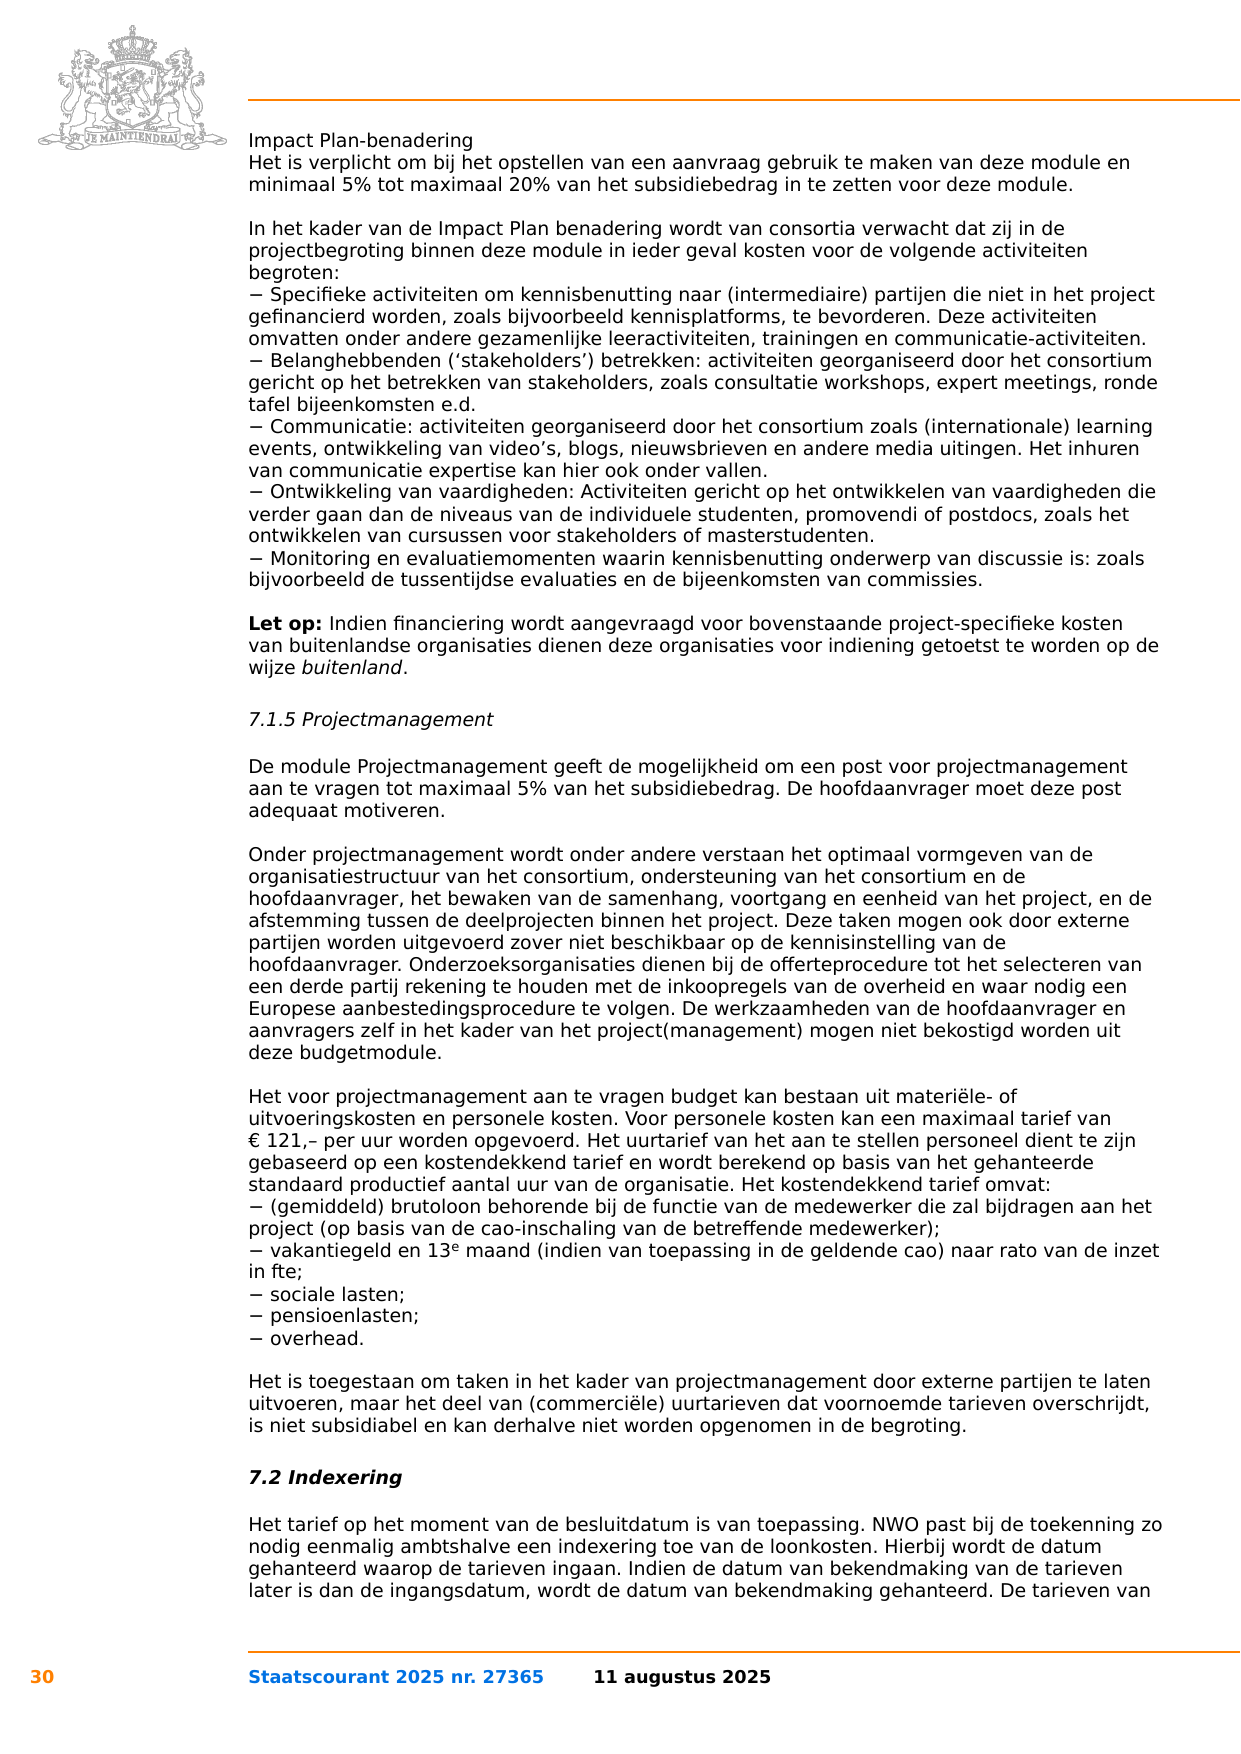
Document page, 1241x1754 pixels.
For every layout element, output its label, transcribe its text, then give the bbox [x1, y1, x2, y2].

text Het is verplicht om bij het opstellen van een aanvraag gebruik te maken van deze module en minimaal 5% tot maximaal 20% van het subsidiebedrag in te zetten voor deze module. [248, 152, 1163, 196]
text − (gemiddeld) brutoloon behorende bij de functie van de medewerker die zal bijdragen aan het project (op basis van de cao-inschaling van de betreffende medewerker); [248, 1196, 1163, 1239]
text In het kader van de Impact Plan benadering wordt van consortia verwacht dat zij in de projectbegroting binnen deze module in ieder geval kosten voor de volgende activiteiten begroten: [248, 218, 1163, 284]
text De module Projectmanagement geeft de mogelijkheid om een post voor projectmanagement aan te vragen tot maximaal 5% van het subsidiebedrag. De hoofdaanvrager moet deze post adequaat motiveren. [248, 756, 1163, 822]
text Het voor projectmanagement aan te vragen budget kan bestaan uit materiële- of uitvoeringskosten en personele kosten. Voor personele kosten kan een maximaal tarief van € 121,– per uur worden opgevoerd. Het uurtarief van het aan te stellen personeel dient te zijn gebaseerd op een kostendekkend tarief en wordt berekend op basis van het gehanteerde standaard productief aantal uur van de organisatie. Het kostendekkend tarief omvat: [248, 1086, 1163, 1196]
text − vakantiegeld en 13e maand (indien van toepassing in de geldende cao) naar rato van de inzet in fte; [248, 1239, 1163, 1283]
text − Ontwikkeling van vaardigheden: Activiteiten gericht op het ontwikkelen van vaardigheden die verder gaan dan de niveaus van de individuele studenten, promovendi of postdocs, zoals het ontwikkelen van cursussen voor stakeholders of masterstudenten. [248, 481, 1163, 547]
text Let op: Indien financiering wordt aangevraagd voor bovenstaande project-specifieke kosten van buitenlandse organisaties dienen deze organisaties voor indiening getoetst te worden op de wijze buitenland. [248, 613, 1163, 679]
text − Belanghebbenden (‘stakeholders’) betrekken: activiteiten georganiseerd door het consortium gericht op het betrekken van stakeholders, zoals consultatie workshops, expert meetings, ronde tafel bijeenkomsten e.d. [248, 349, 1163, 416]
subtitle 7.2 Indexering [248, 1467, 1163, 1489]
text − pensioenlasten; [248, 1305, 1163, 1327]
picture [38, 25, 227, 150]
text − Specifieke activiteiten om kennisbenutting naar (intermediaire) partijen die niet in het project gefinancierd worden, zoals bijvoorbeeld kennisplatforms, te bevorderen. Deze activiteiten omvatten onder andere gezamenlijke leeractiviteiten, trainingen en communicatie-activiteiten. [248, 284, 1163, 349]
text − Communicatie: activiteiten georganiseerd door het consortium zoals (internationale) learning events, ontwikkeling van video’s, blogs, nieuwsbrieven en andere media uitingen. Het inhuren van communicatie expertise kan hier ook onder vallen. [248, 416, 1163, 481]
text Het is toegestaan om taken in het kader van projectmanagement door externe partijen te laten uitvoeren, maar het deel van (commerciële) uurtarieven dat voornoemde tarieven overschrijdt, is niet subsidiabel en kan derhalve niet worden opgenomen in de begroting. [248, 1371, 1163, 1437]
text − overhead. [248, 1327, 1163, 1349]
text Impact Plan-benadering [248, 130, 1163, 152]
text Het tarief op het moment van de besluitdatum is van toepassing. NWO past bij de toekenning zo nodig eenmalig ambtshalve een indexering toe van de loonkosten. Hierbij wordt de datum gehanteerd waarop de tarieven ingaan. Indien de datum van bekendmaking van de tarieven later is dan de ingangsdatum, wordt de datum van bekendmaking gehanteerd. De tarieven van [248, 1514, 1163, 1602]
text Onder projectmanagement wordt onder andere verstaan het optimaal vormgeven van de organisatiestructuur van het consortium, ondersteuning van het consortium en de hoofdaanvrager, het bewaken van de samenhang, voortgang en eenheid van het project, en de afstemming tussen de deelprojecten binnen het project. Deze taken mogen ook door externe partijen worden uitgevoerd zover niet beschikbaar op de kennisinstelling van de hoofdaanvrager. Onderzoeksorganisaties dienen bij de offerteprocedure tot het selecteren van een derde partij rekening te houden met de inkoopregels van de overheid en waar nodig een Europese aanbestedingsprocedure te volgen. De werkzaamheden van de hoofdaanvrager en aanvragers zelf in het kader van het project(management) mogen niet bekostigd worden uit deze budgetmodule. [248, 844, 1163, 1064]
text − sociale lasten; [248, 1283, 1163, 1305]
text − Monitoring en evaluatiemomenten waarin kennisbenutting onderwerp van discussie is: zoals bijvoorbeeld de tussentijdse evaluaties en de bijeenkomsten van commissies. [248, 547, 1163, 591]
subtitle 7.1.5 Projectmanagement [248, 709, 1163, 731]
